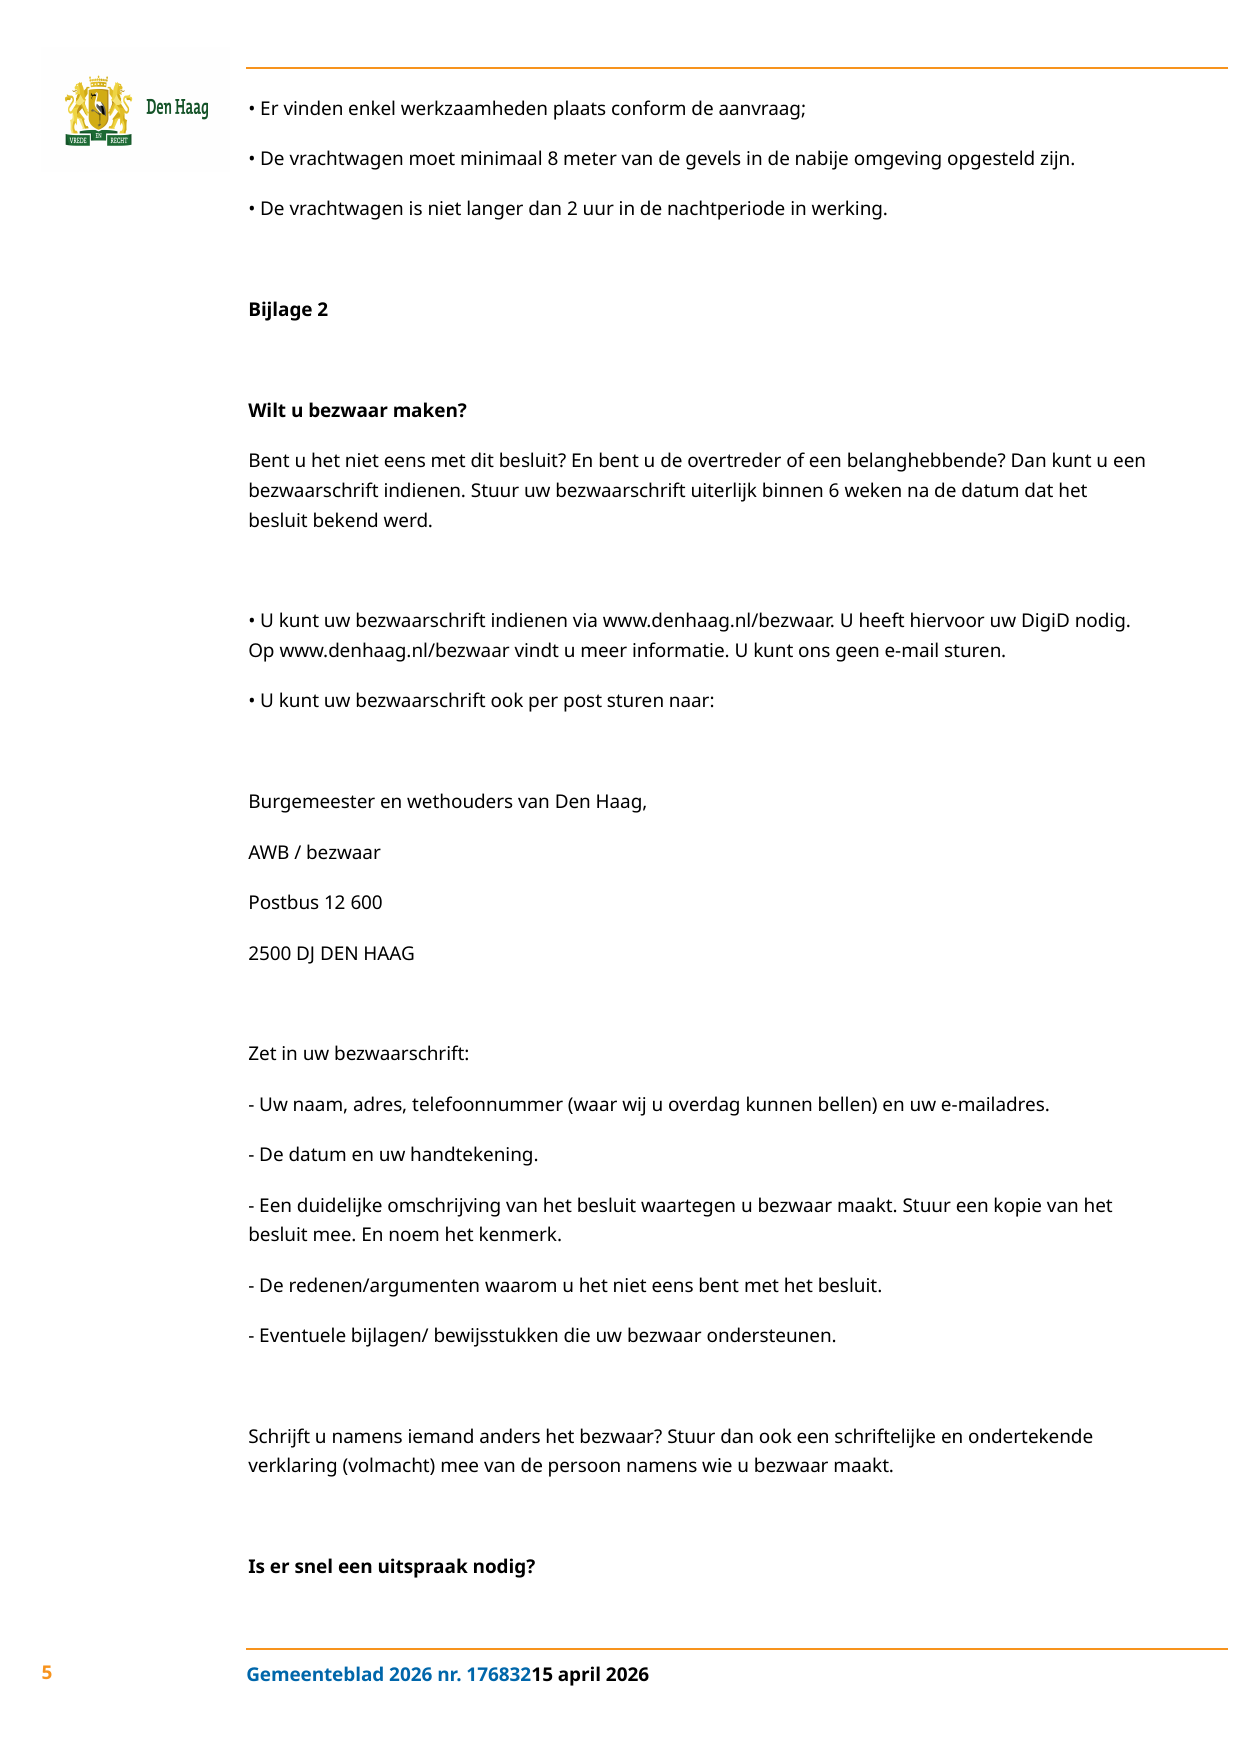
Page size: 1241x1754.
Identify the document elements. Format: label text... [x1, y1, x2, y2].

text - Eventuele bijlagen/ bewijsstukken die uw bezwaar ondersteunen. [248, 1322, 1152, 1348]
text • De vrachtwagen is niet langer dan 2 uur in de nachtperiode in werking. [248, 196, 1152, 221]
text Is er snel een uitspraak nodig? [248, 1553, 1152, 1579]
text - De redenen/argumenten waarom u het niet eens bent met het besluit. [248, 1272, 1152, 1298]
text 2500 DJ DEN HAAG [248, 940, 1152, 966]
text • De vrachtwagen moet minimaal 8 meter van de gevels in de nabije omgeving opgesteld zijn. [248, 145, 1152, 171]
text Burgemeester en wethouders van Den Haag, [248, 788, 1152, 814]
text - De datum en uw handtekening. [248, 1141, 1152, 1167]
text • Er vinden enkel werkzaamheden plaats conform de aanvraag; [248, 95, 1152, 121]
text Bent u het niet eens met dit besluit? En bent u de overtreder of een belanghebbende? Dan kunt u een bezwaarschrift indienen. Stuur uw bezwaarschrift uiterlijk binnen 6 weken na de datum dat het besluit bekend werd. [248, 448, 1152, 533]
text • U kunt uw bezwaarschrift indienen via www.denhaag.nl/bezwaar. U heeft hiervoor uw DigiD nodig. Op www.denhaag.nl/bezwaar vindt u meer informatie. U kunt ons geen e-mail sturen. [248, 608, 1152, 663]
text Schrijft u namens iemand anders het bezwaar? Stuur dan ook een schriftelijke en ondertekende verklaring (volmacht) mee van de persoon namens wie u bezwaar maakt. [248, 1423, 1152, 1478]
text Zet in uw bezwaarschrift: [248, 1041, 1152, 1066]
text AWB / bezwaar [248, 839, 1152, 865]
text Bijlage 2 [248, 296, 1152, 322]
text • U kunt uw bezwaarschrift ook per post sturen naar: [248, 688, 1152, 713]
text - Een duidelijke omschrijving van het besluit waartegen u bezwaar maakt. Stuur een kopie van het besluit mee. En noem het kenmerk. [248, 1192, 1152, 1247]
text - Uw naam, adres, telefoonnummer (waar wij u overdag kunnen bellen) en uw e-mailadres. [248, 1091, 1152, 1117]
text Wilt u bezwaar maken? [248, 397, 1152, 423]
text Postbus 12 600 [248, 889, 1152, 915]
picture [41, 47, 231, 172]
